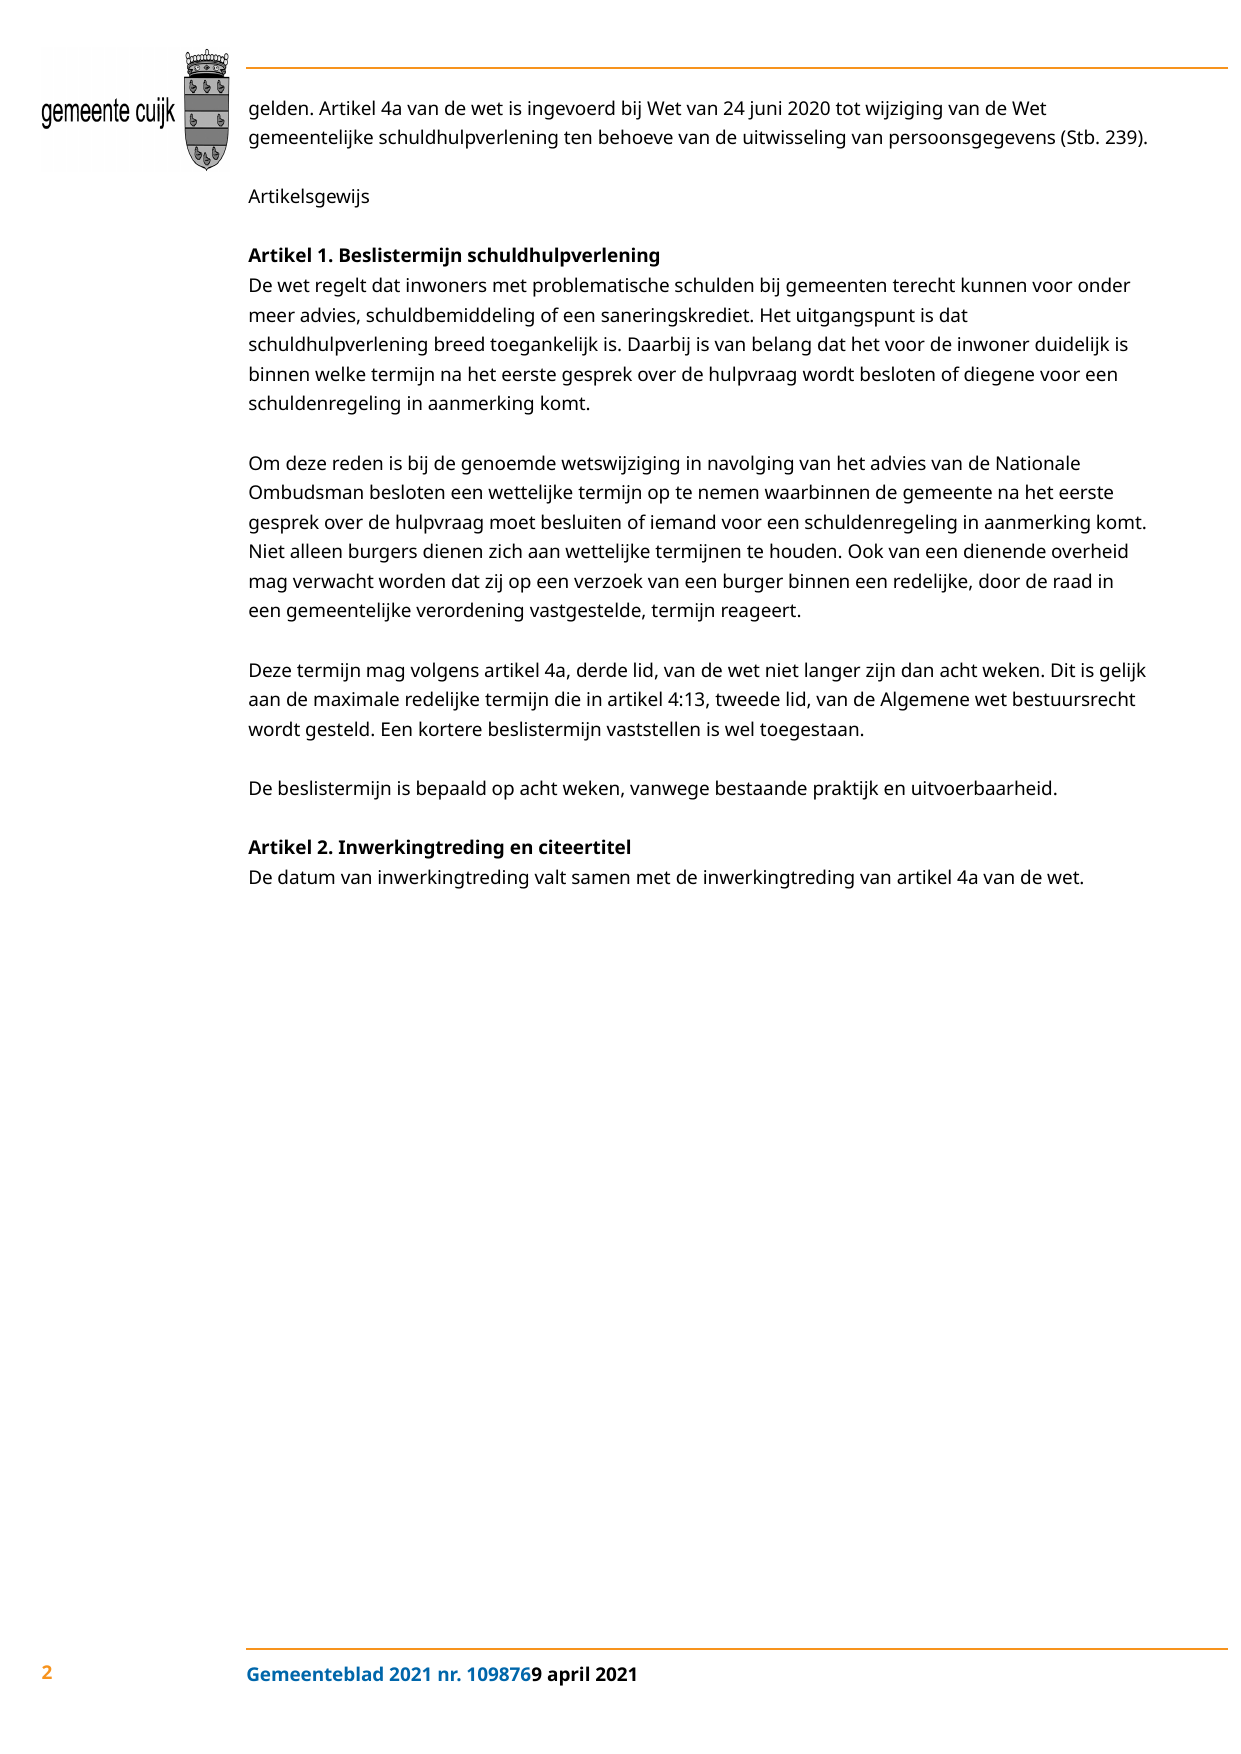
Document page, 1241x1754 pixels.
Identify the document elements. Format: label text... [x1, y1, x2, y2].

text gelden. Artikel 4a van de wet is ingevoerd bij Wet van 24 juni 2020 tot wijziging van de Wet gemeentelijke schuldhulpverlening ten behoeve van de uitwisseling van persoonsgegevens (Stb. 239). [248, 95, 1152, 150]
text Deze termijn mag volgens artikel 4a, derde lid, van de wet niet langer zijn dan acht weken. Dit is gelijk aan de maximale redelijke termijn die in artikel 4:13, tweede lid, van de Algemene wet bestuursrecht wordt gesteld. Een kortere beslistermijn vaststellen is wel toegestaan. [248, 657, 1152, 742]
text Om deze reden is bij de genoemde wetswijziging in navolging van het advies van de Nationale Ombudsman besloten een wettelijke termijn op te nemen waarbinnen de gemeente na het eerste gesprek over de hulpvraag moet besluiten of iemand voor een schuldenregeling in aanmerking komt. Niet alleen burgers dienen zich aan wettelijke termijnen te houden. Ook van een dienende overheid mag verwacht worden dat zij op een verzoek van een burger binnen een redelijke, door de raad in een gemeentelijke verordening vastgestelde, termijn reageert. [248, 450, 1152, 623]
text De datum van inwerkingtreding valt samen met de inwerkingtreding van artikel 4a van de wet. [248, 864, 1152, 890]
text De wet regelt dat inwoners met problematische schulden bij gemeenten terecht kunnen voor onder meer advies, schuldbemiddeling of een saneringskrediet. Het uitgangspunt is dat schuldhulpverlening breed toegankelijk is. Daarbij is van belang dat het voor de inwoner duidelijk is binnen welke termijn na het eerste gesprek over de hulpvraag wordt besloten of diegene voor een schuldenregeling in aanmerking komt. [248, 272, 1152, 416]
text De beslistermijn is bepaald op acht weken, vanwege bestaande praktijk en uitvoerbaarheid. [248, 775, 1152, 801]
text Artikel 2. Inwerkingtreding en citeertitel [248, 834, 1152, 860]
text Artikel 1. Beslistermijn schuldhulpverlening [248, 243, 1152, 268]
text Artikelsgewijs [248, 183, 1152, 209]
picture [41, 47, 231, 172]
